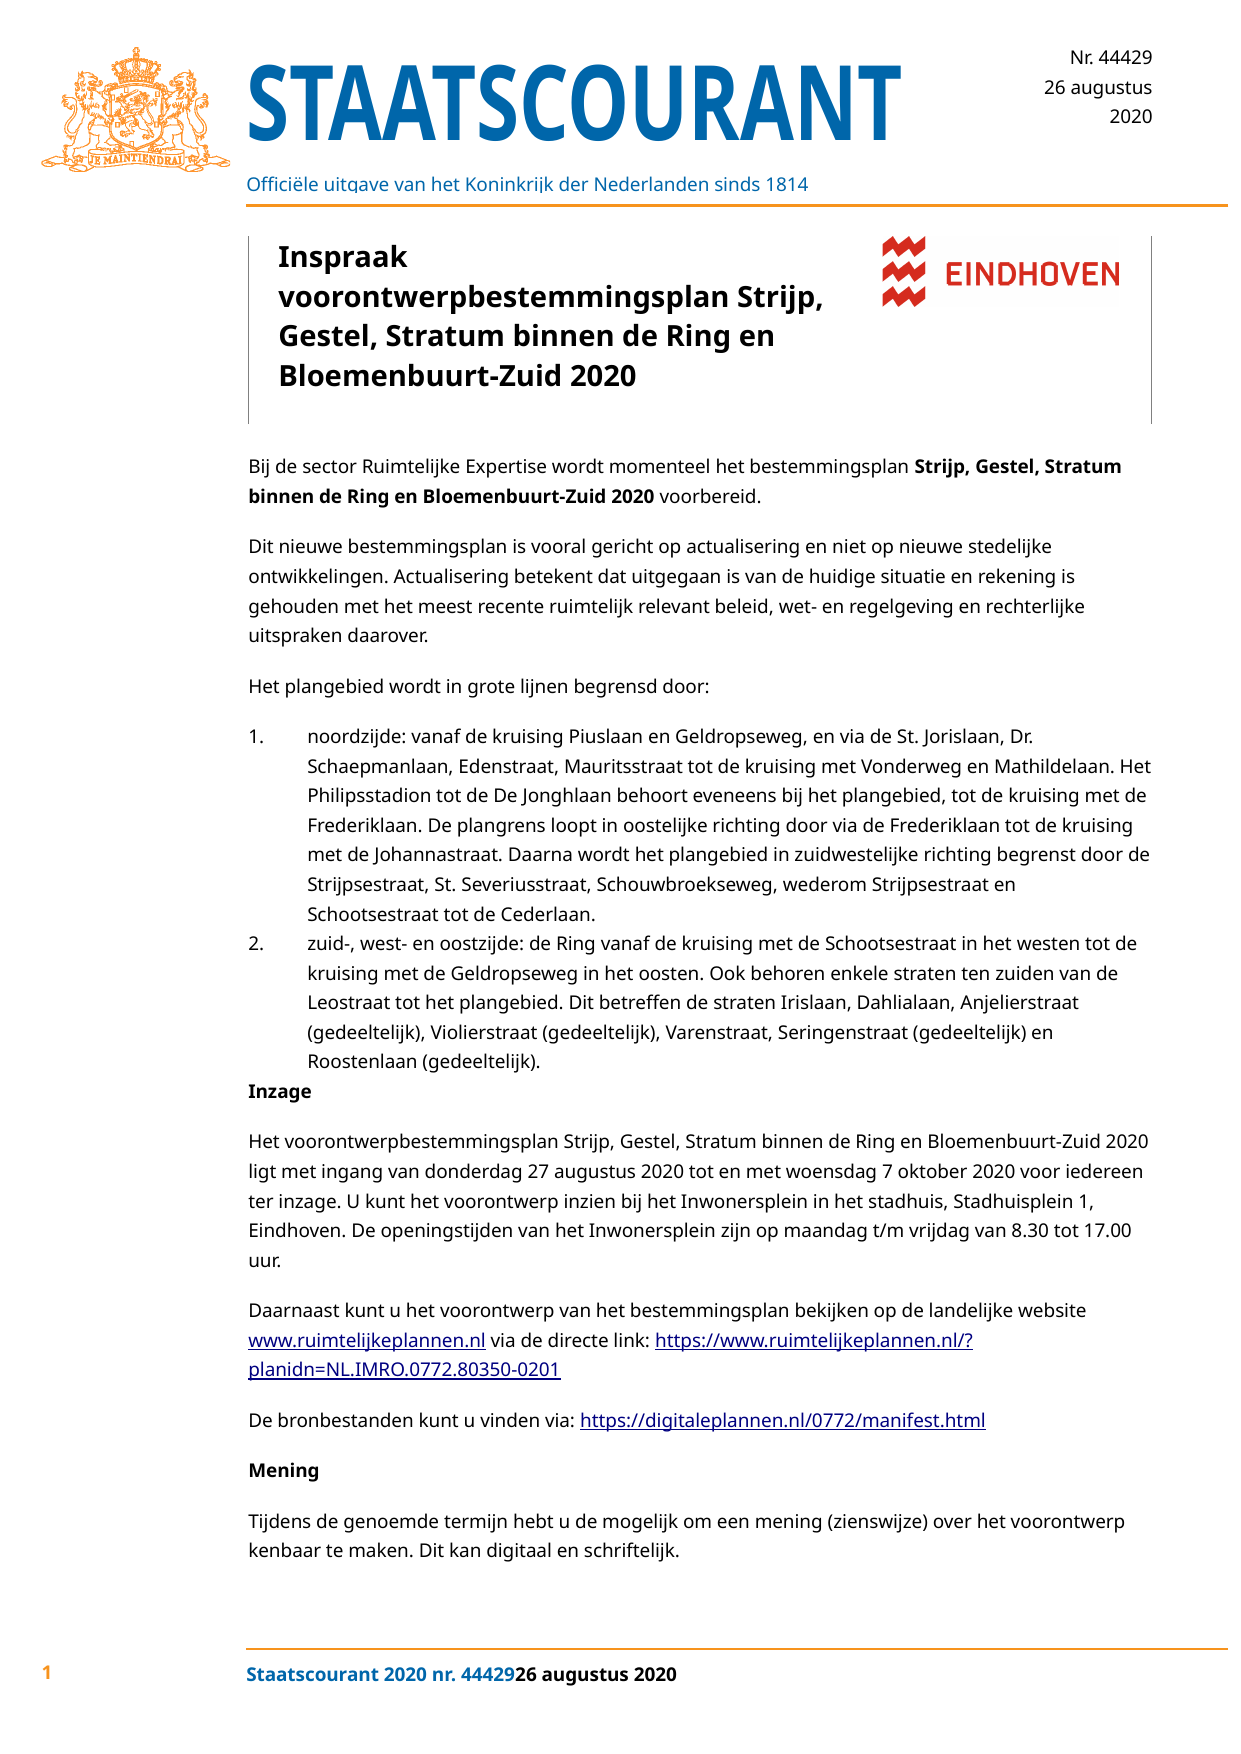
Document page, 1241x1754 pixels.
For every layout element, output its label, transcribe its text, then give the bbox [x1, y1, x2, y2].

table_header [850, 236, 1151, 424]
text Daarnaast kunt u het voorontwerp van het bestemmingsplan bekijken op de landelijke website www.ruimtelijkeplannen.nl via de directe link: https://www.ruimtelijkeplannen.nl/?planidn=NL.IMRO.0772.80350-0201 [248, 1297, 1152, 1382]
text Het voorontwerpbestemmingsplan Strijp, Gestel, Stratum binnen de Ring en Bloemenbuurt-Zuid 2020 ligt met ingang van donderdag 27 augustus 2020 tot en met woensdag 7 oktober 2020 voor iedereen ter inzage. U kunt het voorontwerp inzien bij het Inwonersplein in het stadhuis, Stadhuisplein 1, Eindhoven. De openingstijden van het Inwonersplein zijn op maandag t/m vrijdag van 8.30 tot 17.00 uur. [248, 1129, 1152, 1273]
text De bronbestanden kunt u vinden via: https://digitaleplannen.nl/0772/manifest.html [248, 1407, 1152, 1433]
text Mening [248, 1457, 1152, 1483]
text Het plangebied wordt in grote lijnen begrensd door: [248, 673, 1152, 698]
table_header Inspraak voorontwerpbestemmingsplan Strijp, Gestel, Stratum binnen de Ring en Bloemenbuurt-Zuid 2020 [249, 236, 850, 424]
picture [882, 236, 1119, 307]
text Tijdens de genoemde termijn hebt u de mogelijk om een mening (zienswijze) over het voorontwerp kenbaar te maken. Dit kan digitaal en schriftelijk. [248, 1508, 1152, 1563]
text Bij de sector Ruimtelijke Expertise wordt momenteel het bestemmingsplan Strijp, Gestel, Stratum binnen de Ring en Bloemenbuurt-Zuid 2020 voorbereid. [248, 454, 1152, 509]
list noordzijde: vanaf de kruising Piuslaan en Geldropseweg, en via de St. Jorislaan, Dr. Schaepmanlaan, Edenstraat, Mauritsstraat tot de kruising met Vonderweg en Mathildelaan. Het Philipsstadion tot de De Jonghlaan behoort eveneens bij het plangebied, tot de kruising met de Frederiklaan. De plangrens loopt in oostelijke richting door via de Frederiklaan tot de kruising met de Johannastraat. Daarna wordt het plangebied in zuidwestelijke richting begrenst door de Strijpsestraat, St. Severiusstraat, Schouwbroekseweg, wederom Strijpsestraat en Schootsestraat tot de Cederlaan. [248, 723, 1152, 926]
picture [41, 47, 231, 172]
text Dit nieuwe bestemmingsplan is vooral gericht op actualisering en niet op nieuwe stedelijke ontwikkelingen. Actualisering betekent dat uitgegaan is van de huidige situatie en rekening is gehouden met het meest recente ruimtelijk relevant beleid, wet- en regelgeving en rechterlijke uitspraken daarover. [248, 534, 1152, 648]
list zuid-, west- en oostzijde: de Ring vanaf de kruising met de Schootsestraat in het westen tot de kruising met de Geldropseweg in het oosten. Ook behoren enkele straten ten zuiden van de Leostraat tot het plangebied. Dit betreffen de straten Irislaan, Dahlialaan, Anjelierstraat (gedeeltelijk), Violierstraat (gedeeltelijk), Varenstraat, Seringenstraat (gedeeltelijk) en Roostenlaan (gedeeltelijk). [248, 930, 1152, 1074]
text Inzage [248, 1078, 1152, 1104]
